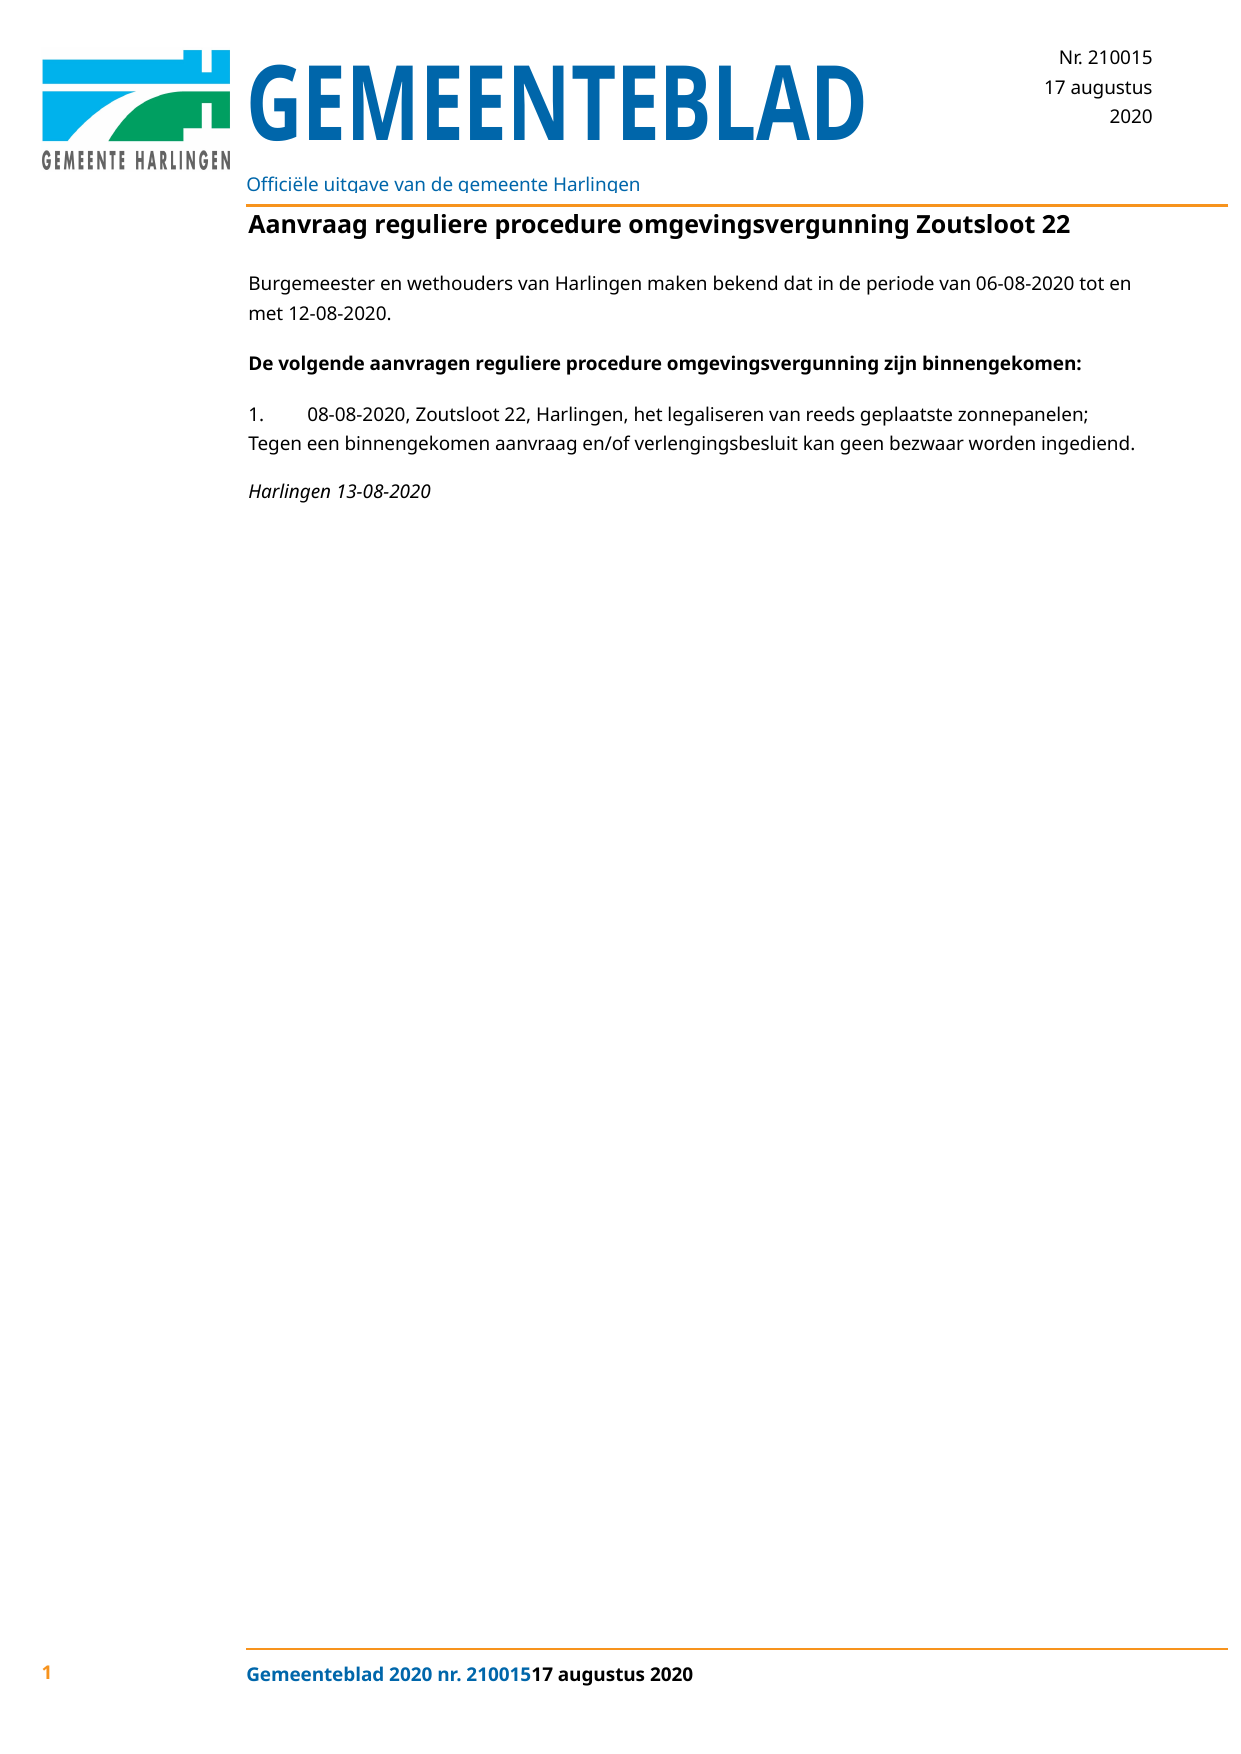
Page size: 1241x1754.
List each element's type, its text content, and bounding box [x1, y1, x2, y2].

text De volgende aanvragen reguliere procedure omgevingsvergunning zijn binnengekomen: [248, 350, 1152, 376]
list 08-08-2020, Zoutsloot 22, Harlingen, het legaliseren van reeds geplaatste zonnepanelen; [248, 401, 1152, 426]
text Burgemeester en wethouders van Harlingen maken bekend dat in de periode van 06-08-2020 tot en met 12-08-2020. [248, 270, 1152, 326]
text Aanvraag reguliere procedure omgevingsvergunning Zoutsloot 22 [248, 207, 1152, 241]
text Tegen een binnengekomen aanvraag en/of verlengingsbesluit kan geen bezwaar worden ingediend. [248, 430, 1152, 456]
picture [41, 47, 231, 172]
text Harlingen 13-08-2020 [248, 478, 1152, 504]
